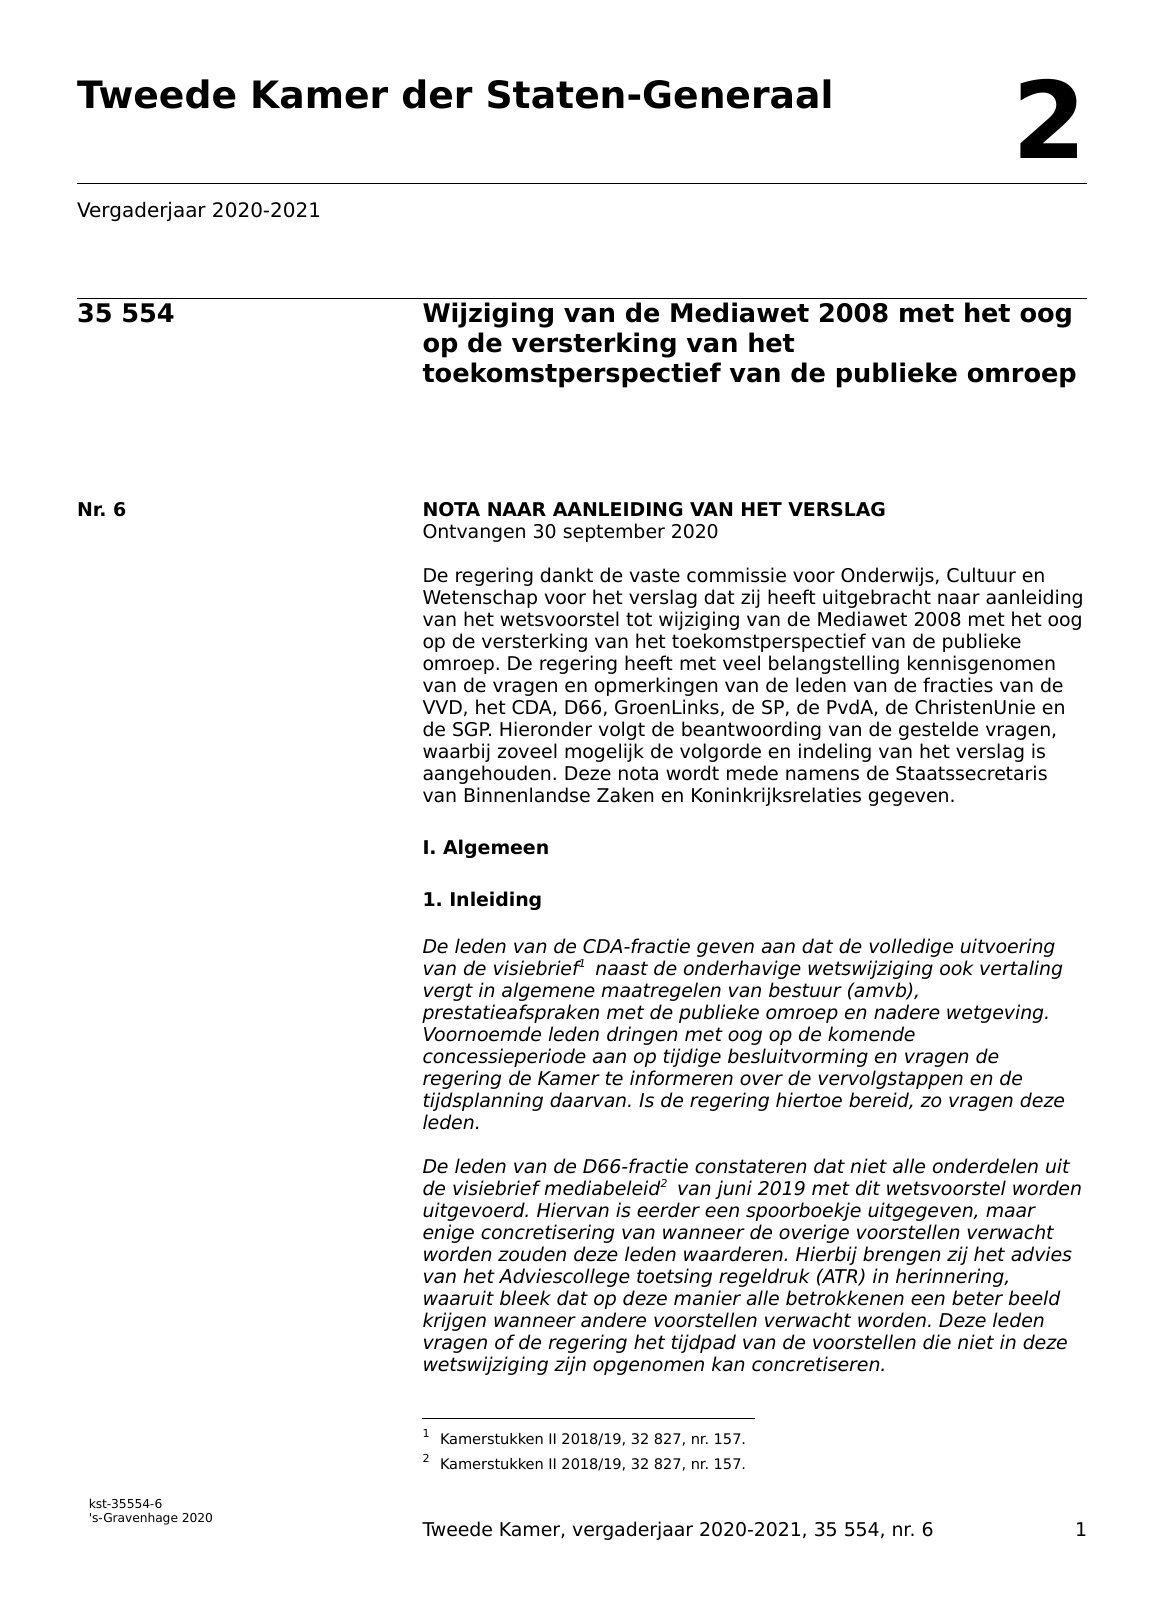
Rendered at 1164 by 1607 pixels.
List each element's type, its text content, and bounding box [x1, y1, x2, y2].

text Ontvangen 30 september 2020 [422, 521, 1087, 543]
text Kamerstukken II 2018/19, 32 827, nr. 157. [422, 1427, 1087, 1449]
text Kamerstukken II 2018/19, 32 827, nr. 157. [422, 1452, 1087, 1474]
text kst-35554-6 [88, 1497, 323, 1511]
subtitle Nr. 6 NOTA NAAR AANLEIDING VAN HET VERSLAG [77, 499, 1087, 521]
text De leden van de D66-fractie constateren dat niet alle onderdelen uit de visiebrief mediabeleid van juni 2019 met dit wetsvoorstel worden uitgevoerd. Hiervan is eerder een spoorboekje uitgegeven, maar enige concretisering van wanneer de overige voorstellen verwacht worden zouden deze leden waarderen. Hierbij brengen zij het advies van het Adviescollege toetsing regeldruk (ATR) in herinnering, waaruit bleek dat op deze manier alle betrokkenen een beter beeld krijgen wanneer andere voorstellen verwacht worden. Deze leden vragen of de regering het tijdpad van de voorstellen die niet in deze wetswijziging zijn opgenomen kan concretiseren. [422, 1156, 1087, 1376]
table_cell Vergaderjaar 2020-2021 [77, 184, 1087, 298]
text De regering dankt de vaste commissie voor Onderwijs, Cultuur en Wetenschap voor het verslag dat zij heeft uitgebracht naar aanleiding van het wetsvoorstel tot wijziging van de Mediawet 2008 met het oog op de versterking van het toekomstperspectief van de publieke omroep. De regering heeft met veel belangstelling kennisgenomen van de vragen en opmerkingen van de leden van de fracties van de VVD, het CDA, D66, GroenLinks, de SP, de PvdA, de ChristenUnie en de SGP. Hieronder volgt de beantwoording van de gestelde vragen, waarbij zoveel mogelijk de volgorde en indeling van het verslag is aangehouden. Deze nota wordt mede namens de Staatssecretaris van Binnenlandse Zaken en Koninkrijksrelaties gegeven. [422, 565, 1087, 807]
table_header 2 [886, 59, 1087, 183]
text De leden van de CDA-fractie geven aan dat de volledige uitvoering van de visiebrief naast de onderhavige wetswijziging ook vertaling vergt in algemene maatregelen van bestuur (amvb), prestatieafspraken met de publieke omroep en nadere wetgeving. Voornoemde leden dringen met oog op de komende concessieperiode aan op tijdige besluitvorming en vragen de regering de Kamer te informeren over de vervolgstappen en de tijdsplanning daarvan. Is de regering hiertoe bereid, zo vragen deze leden. [422, 936, 1087, 1134]
text 's-Gravenhage 2020 [88, 1511, 323, 1525]
subtitle 1. Inleiding [422, 889, 1087, 911]
subtitle I. Algemeen [422, 837, 1087, 859]
subtitle 35 554 Wijziging van de Mediawet 2008 met het oog op de versterking van het toekomstperspectief van de publieke omroep [77, 299, 1087, 388]
table_header Tweede Kamer der Staten-Generaal [77, 59, 886, 183]
